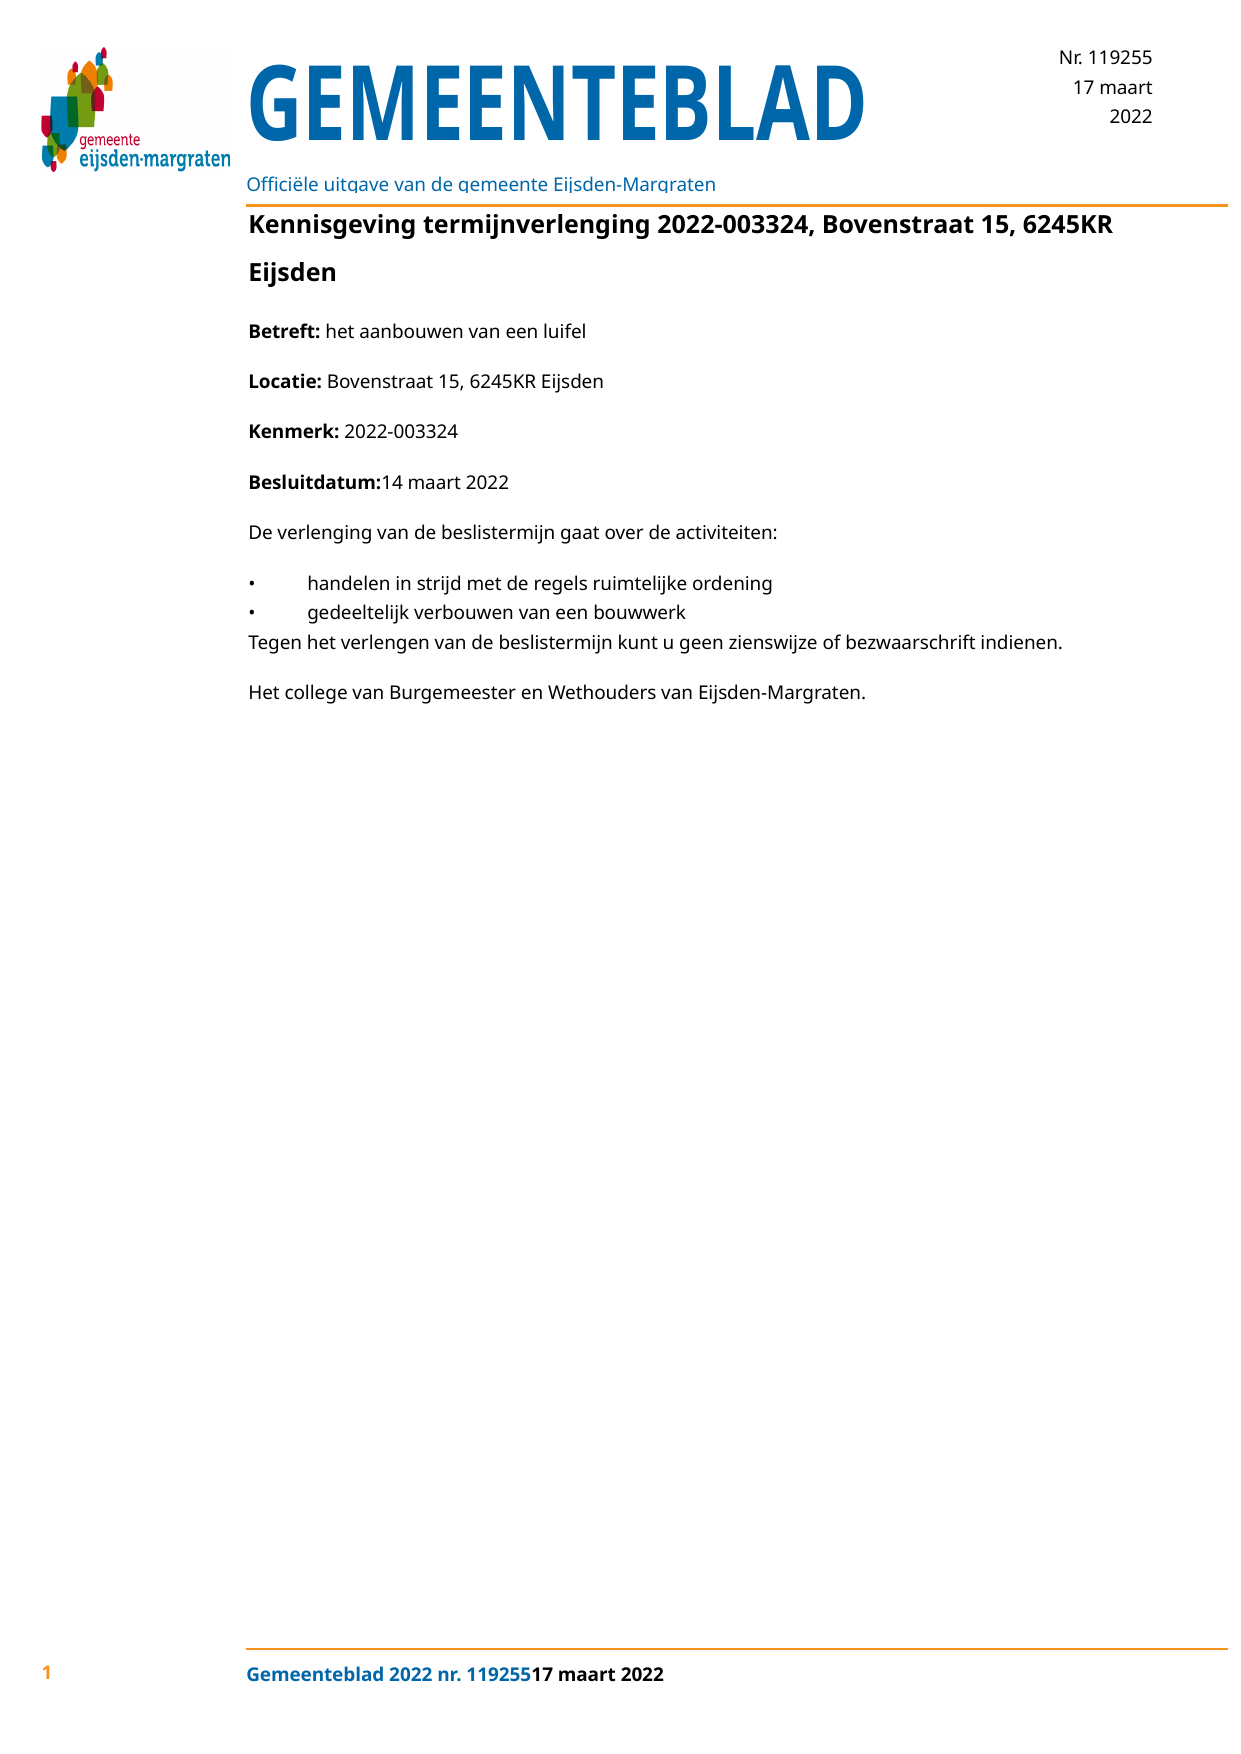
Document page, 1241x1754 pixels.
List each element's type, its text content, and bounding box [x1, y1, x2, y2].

text Besluitdatum:14 maart 2022 [248, 469, 1152, 495]
text Het college van Burgemeester en Wethouders van Eijsden-Margraten. [248, 679, 1152, 705]
text Kennisgeving termijnverlenging 2022-003324, Bovenstraat 15, 6245KR Eijsden [248, 207, 1152, 288]
picture [41, 47, 231, 172]
text Tegen het verlengen van de beslistermijn kunt u geen zienswijze of bezwaarschrift indienen. [248, 629, 1152, 655]
list gedeeltelijk verbouwen van een bouwwerk [248, 599, 1152, 625]
text Locatie: Bovenstraat 15, 6245KR Eijsden [248, 368, 1152, 394]
list handelen in strijd met de regels ruimtelijke ordening [248, 570, 1152, 596]
text Betreft: het aanbouwen van een luifel [248, 318, 1152, 344]
text Kenmerk: 2022-003324 [248, 419, 1152, 444]
text De verlenging van de beslistermijn gaat over de activiteiten: [248, 519, 1152, 545]
